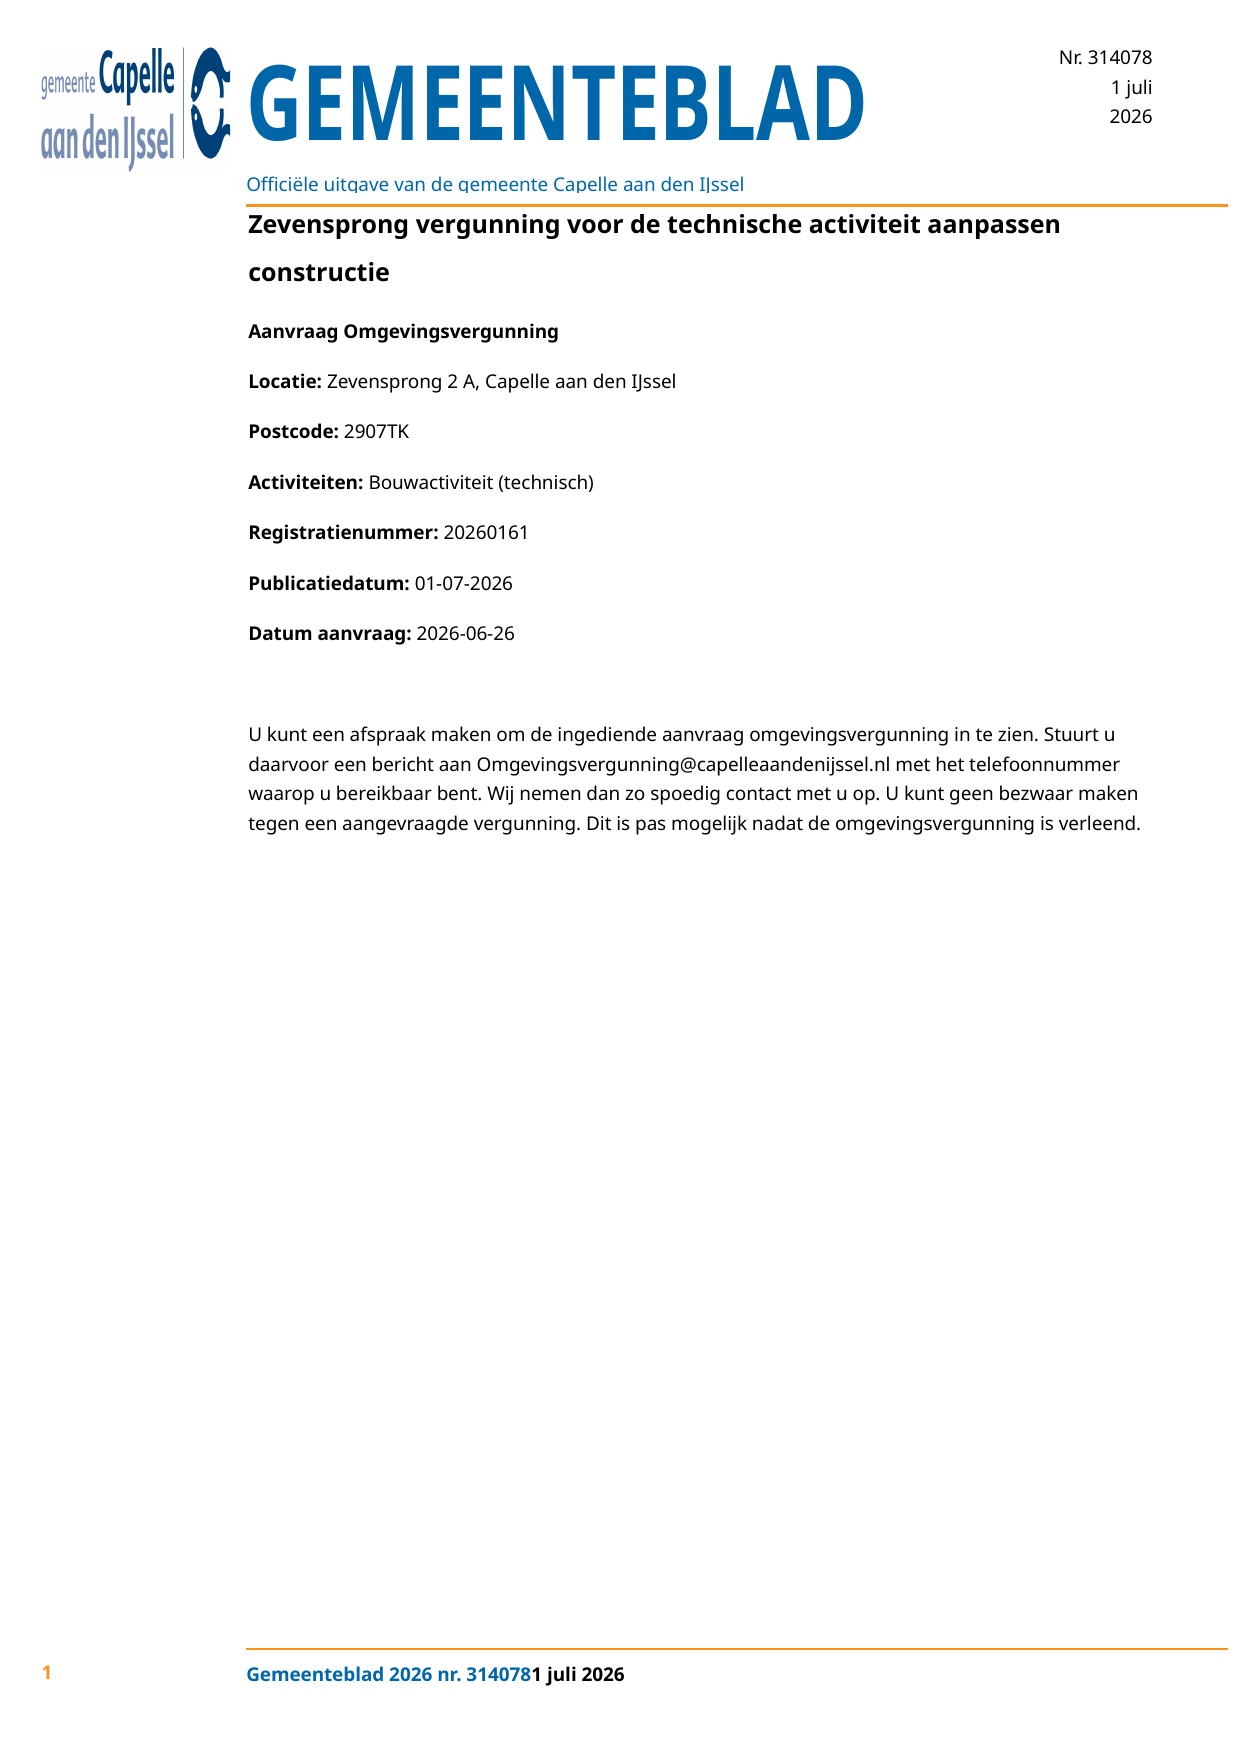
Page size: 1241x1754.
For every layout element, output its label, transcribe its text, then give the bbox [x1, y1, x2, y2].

text Aanvraag Omgevingsvergunning [248, 318, 1152, 344]
picture [41, 47, 231, 172]
text U kunt een afspraak maken om de ingediende aanvraag omgevingsvergunning in te zien. Stuurt u daarvoor een bericht aan Omgevingsvergunning@capelleaandenijssel.nl met het telefoonnummer waarop u bereikbaar bent. Wij nemen dan zo spoedig contact met u op. U kunt geen bezwaar maken tegen een aangevraagde vergunning. Dit is pas mogelijk nadat de omgevingsvergunning is verleend. [248, 721, 1152, 836]
text Datum aanvraag: 2026-06-26 [248, 620, 1152, 646]
text Publicatiedatum: 01-07-2026 [248, 570, 1152, 596]
text Activiteiten: Bouwactiviteit (technisch) [248, 469, 1152, 495]
text Locatie: Zevensprong 2 A, Capelle aan den IJssel [248, 368, 1152, 394]
text Postcode: 2907TK [248, 419, 1152, 444]
text Zevensprong vergunning voor de technische activiteit aanpassen constructie [248, 207, 1152, 288]
text Registratienummer: 20260161 [248, 519, 1152, 545]
